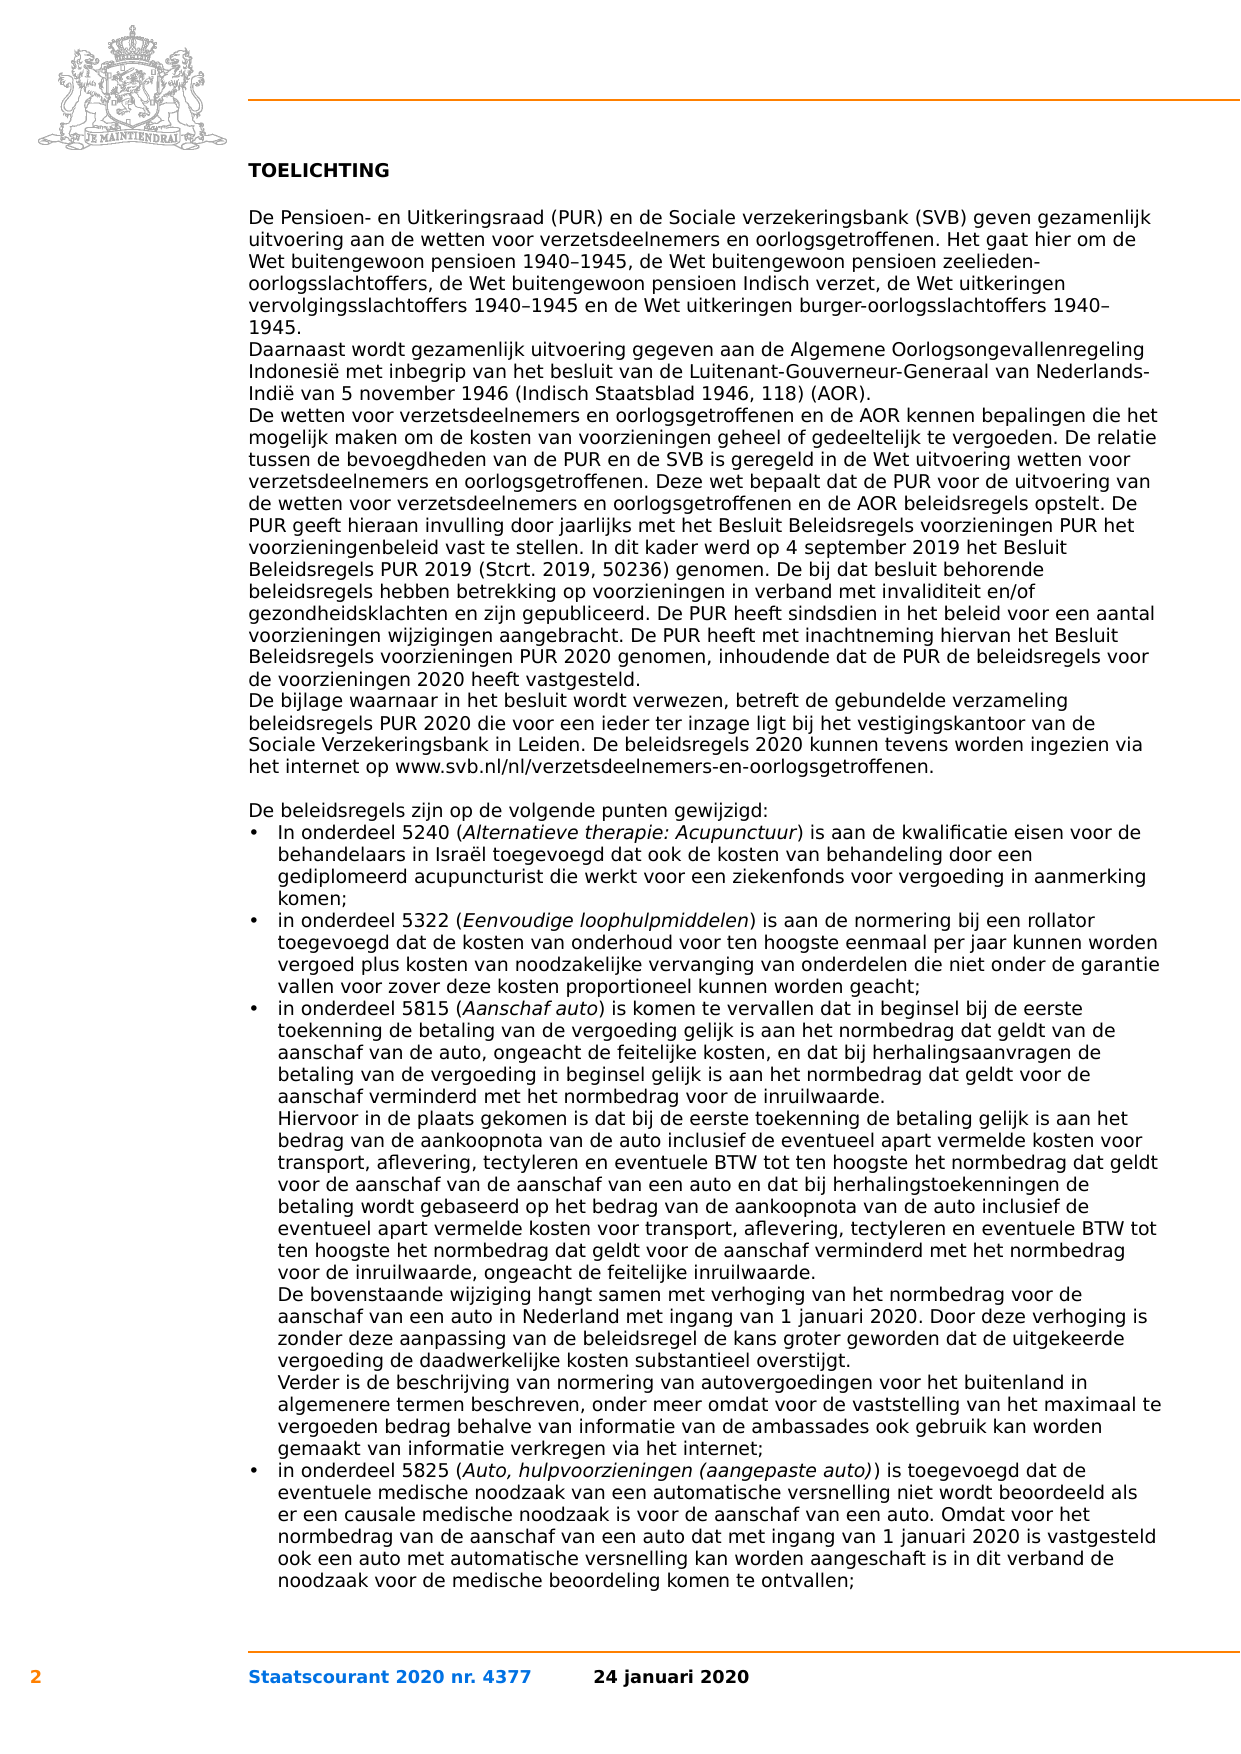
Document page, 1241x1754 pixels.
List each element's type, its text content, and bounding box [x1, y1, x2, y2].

text De bovenstaande wijziging hangt samen met verhoging van het normbedrag voor de aanschaf van een auto in Nederland met ingang van 1 januari 2020. Door deze verhoging is zonder deze aanpassing van de beleidsregel de kans groter geworden dat de uitgekeerde vergoeding de daadwerkelijke kosten substantieel overstijgt. [277, 1284, 1163, 1372]
text De Pensioen- en Uitkeringsraad (PUR) en de Sociale verzekeringsbank (SVB) geven gezamenlijk uitvoering aan de wetten voor verzetsdeelnemers en oorlogsgetroffenen. Het gaat hier om de Wet buitengewoon pensioen 1940–1945, de Wet buitengewoon pensioen zeelieden-oorlogsslachtoffers, de Wet buitengewoon pensioen Indisch verzet, de Wet uitkeringen vervolgingsslachtoffers 1940–1945 en de Wet uitkeringen burger-oorlogsslachtoffers 1940–1945. [248, 207, 1163, 339]
text Hiervoor in de plaats gekomen is dat bij de eerste toekenning de betaling gelijk is aan het bedrag van de aankoopnota van de auto inclusief de eventueel apart vermelde kosten voor transport, aflevering, tectyleren en eventuele BTW tot ten hoogste het normbedrag dat geldt voor de aanschaf van de aanschaf van een auto en dat bij herhalingstoekenningen de betaling wordt gebaseerd op het bedrag van de aankoopnota van de auto inclusief de eventueel apart vermelde kosten voor transport, aflevering, tectyleren en eventuele BTW tot ten hoogste het normbedrag dat geldt voor de aanschaf verminderd met het normbedrag voor de inruilwaarde, ongeacht de feitelijke inruilwaarde. [277, 1108, 1163, 1284]
text • in onderdeel 5825 (Auto, hulpvoorzieningen (aangepaste auto)) is toegevoegd dat de eventuele medische noodzaak van een automatische versnelling niet wordt beoordeeld als er een causale medische noodzaak is voor de aanschaf van een auto. Omdat voor het normbedrag van de aanschaf van een auto dat met ingang van 1 januari 2020 is vastgesteld ook een auto met automatische versnelling kan worden aangeschaft is in dit verband de noodzaak voor de medische beoordeling komen te ontvallen; [248, 1459, 1163, 1591]
text Verder is de beschrijving van normering van autovergoedingen voor het buitenland in algemenere termen beschreven, onder meer omdat voor de vaststelling van het maximaal te vergoeden bedrag behalve van informatie van de ambassades ook gebruik kan worden gemaakt van informatie verkregen via het internet; [277, 1372, 1163, 1459]
text • in onderdeel 5322 (Eenvoudige loophulpmiddelen) is aan de normering bij een rollator toegevoegd dat de kosten van onderhoud voor ten hoogste eenmaal per jaar kunnen worden vergoed plus kosten van noodzakelijke vervanging van onderdelen die niet onder de garantie vallen voor zover deze kosten proportioneel kunnen worden geacht; [248, 910, 1163, 998]
text De beleidsregels zijn op de volgende punten gewijzigd: [248, 800, 1163, 822]
text • In onderdeel 5240 (Alternatieve therapie: Acupunctuur) is aan de kwalificatie eisen voor de behandelaars in Israël toegevoegd dat ook de kosten van behandeling door een gediplomeerd acupuncturist die werkt voor een ziekenfonds voor vergoeding in aanmerking komen; [248, 822, 1163, 910]
text De wetten voor verzetsdeelnemers en oorlogsgetroffenen en de AOR kennen bepalingen die het mogelijk maken om de kosten van voorzieningen geheel of gedeeltelijk te vergoeden. De relatie tussen de bevoegdheden van de PUR en de SVB is geregeld in de Wet uitvoering wetten voor verzetsdeelnemers en oorlogsgetroffenen. Deze wet bepaalt dat de PUR voor de uitvoering van de wetten voor verzetsdeelnemers en oorlogsgetroffenen en de AOR beleidsregels opstelt. De PUR geeft hieraan invulling door jaarlijks met het Besluit Beleidsregels voorzieningen PUR het voorzieningenbeleid vast te stellen. In dit kader werd op 4 september 2019 het Besluit Beleidsregels PUR 2019 (Stcrt. 2019, 50236) genomen. De bij dat besluit behorende beleidsregels hebben betrekking op voorzieningen in verband met invaliditeit en/of gezondheidsklachten en zijn gepubliceerd. De PUR heeft sindsdien in het beleid voor een aantal voorzieningen wijzigingen aangebracht. De PUR heeft met inachtneming hiervan het Besluit Beleidsregels voorzieningen PUR 2020 genomen, inhoudende dat de PUR de beleidsregels voor de voorzieningen 2020 heeft vastgesteld. [248, 405, 1163, 690]
text De bijlage waarnaar in het besluit wordt verwezen, betreft de gebundelde verzameling beleidsregels PUR 2020 die voor een ieder ter inzage ligt bij het vestigingskantoor van de Sociale Verzekeringsbank in Leiden. De beleidsregels 2020 kunnen tevens worden ingezien via het internet op www.svb.nl/nl/verzetsdeelnemers-en-oorlogsgetroffenen. [248, 690, 1163, 778]
subtitle TOELICHTING [248, 160, 1163, 182]
picture [38, 25, 227, 150]
text Daarnaast wordt gezamenlijk uitvoering gegeven aan de Algemene Oorlogsongevallenregeling Indonesië met inbegrip van het besluit van de Luitenant-Gouverneur-Generaal van Nederlands-Indië van 5 november 1946 (Indisch Staatsblad 1946, 118) (AOR). [248, 339, 1163, 405]
text • in onderdeel 5815 (Aanschaf auto) is komen te vervallen dat in beginsel bij de eerste toekenning de betaling van de vergoeding gelijk is aan het normbedrag dat geldt van de aanschaf van de auto, ongeacht de feitelijke kosten, en dat bij herhalingsaanvragen de betaling van de vergoeding in beginsel gelijk is aan het normbedrag dat geldt voor de aanschaf verminderd met het normbedrag voor de inruilwaarde. [248, 998, 1163, 1108]
